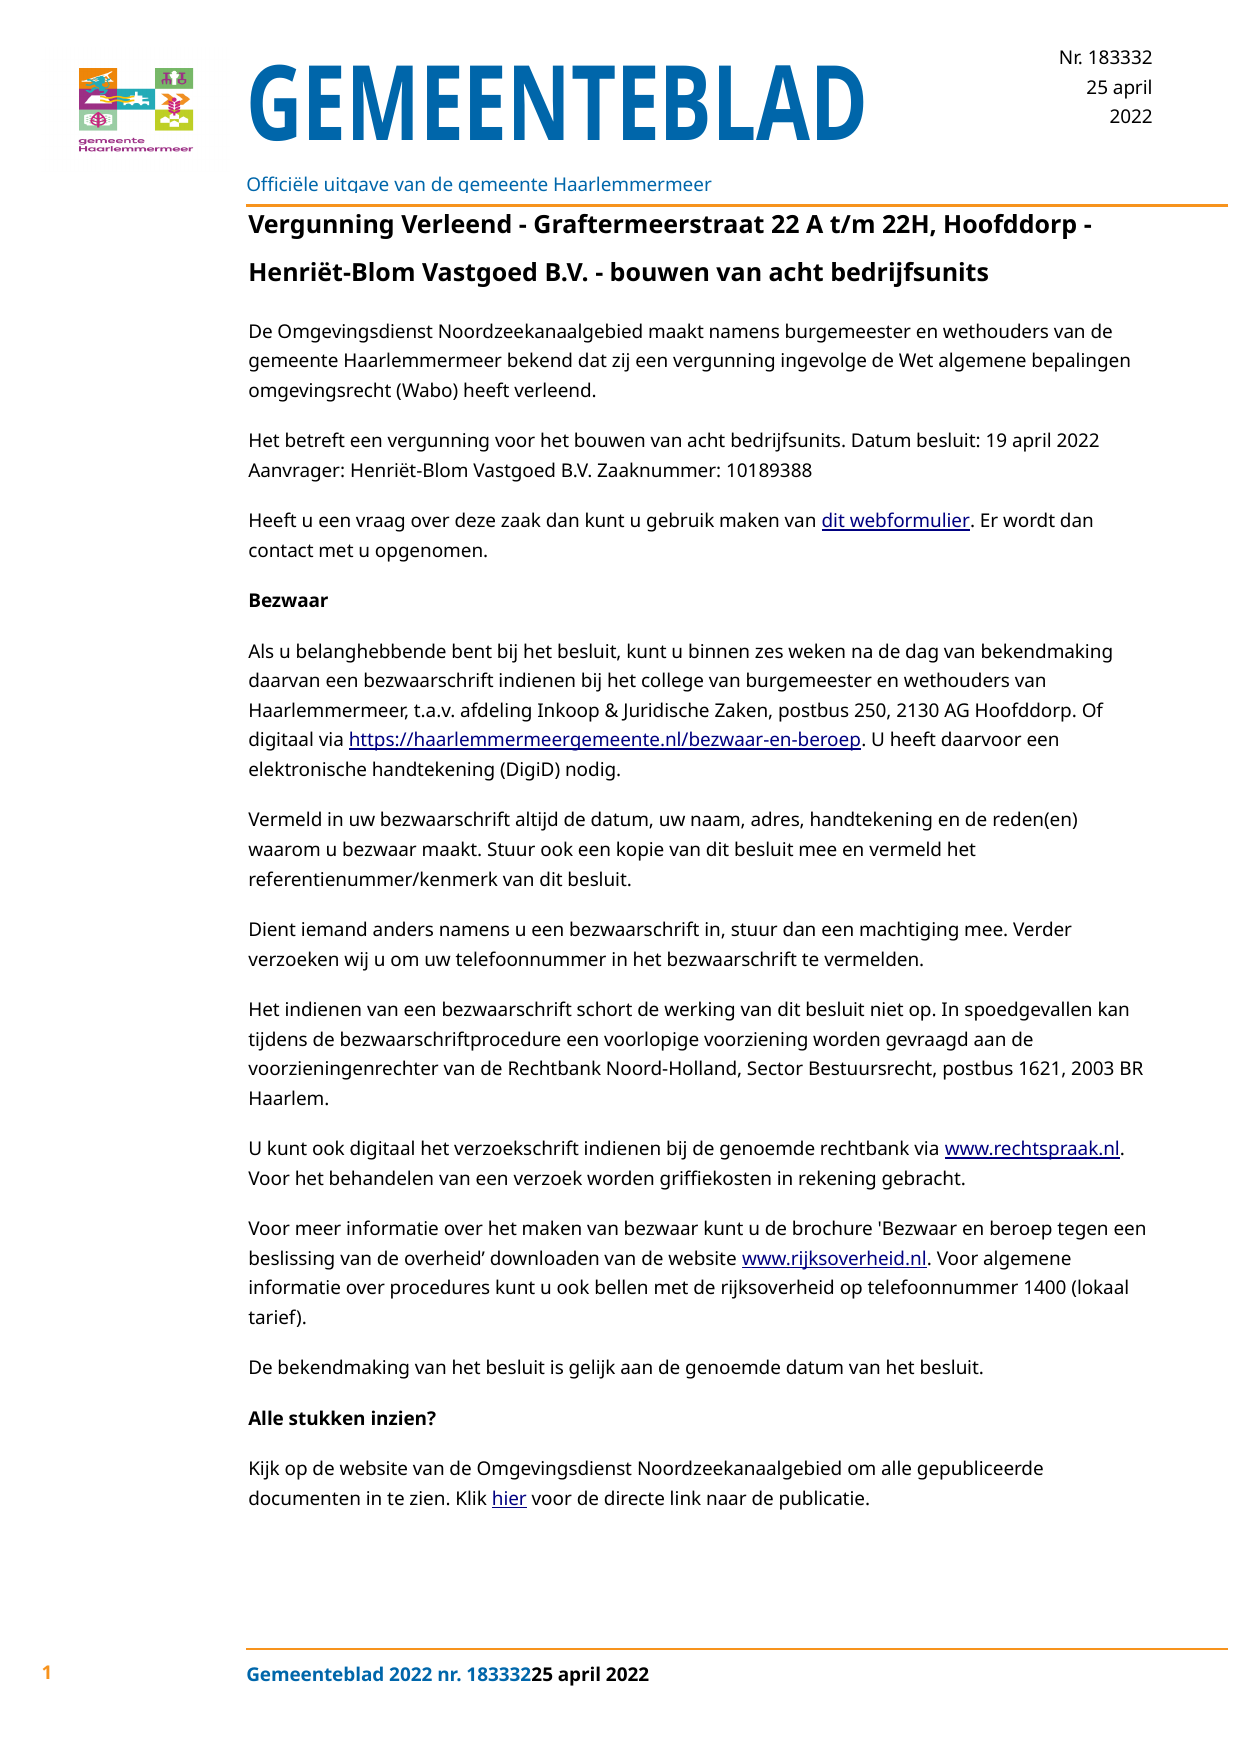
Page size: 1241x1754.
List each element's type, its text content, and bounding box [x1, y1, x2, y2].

text Het indienen van een bezwaarschrift schort de werking van dit besluit niet op. In spoedgevallen kan tijdens de bezwaarschriftprocedure een voorlopige voorziening worden gevraagd aan de voorzieningenrechter van de Rechtbank Noord-Holland, Sector Bestuursrecht, postbus 1621, 2003 BR Haarlem. [248, 996, 1152, 1111]
text Voor meer informatie over het maken van bezwaar kunt u de brochure 'Bezwaar en beroep tegen een beslissing van de overheid’ downloaden van de website www.rijksoverheid.nl. Voor algemene informatie over procedures kunt u ook bellen met de rijksoverheid op telefoonnummer 1400 (lokaal tarief). [248, 1215, 1152, 1330]
text Vermeld in uw bezwaarschrift altijd de datum, uw naam, adres, handtekening en de reden(en) waarom u bezwaar maakt. Stuur ook een kopie van dit besluit mee en vermeld het referentienummer/kenmerk van dit besluit. [248, 807, 1152, 892]
text Het betreft een vergunning voor het bouwen van acht bedrijfsunits. Datum besluit: 19 april 2022 Aanvrager: Henriët-Blom Vastgoed B.V. Zaaknummer: 10189388 [248, 427, 1152, 483]
text Alle stukken inzien? [248, 1405, 1152, 1431]
text Vergunning Verleend - Graftermeerstraat 22 A t/m 22H, Hoofddorp - Henriët-Blom Vastgoed B.V. - bouwen van acht bedrijfsunits [248, 207, 1152, 288]
text De Omgevingsdienst Noordzeekanaalgebied maakt namens burgemeester en wethouders van de gemeente Haarlemmermeer bekend dat zij een vergunning ingevolge de Wet algemene bepalingen omgevingsrecht (Wabo) heeft verleend. [248, 318, 1152, 403]
text Heeft u een vraag over deze zaak dan kunt u gebruik maken van dit webformulier. Er wordt dan contact met u opgenomen. [248, 507, 1152, 563]
text Bezwaar [248, 587, 1152, 613]
text Kijk op de website van de Omgevingsdienst Noordzeekanaalgebied om alle gepubliceerde documenten in te zien. Klik hier voor de directe link naar de publicatie. [248, 1455, 1152, 1511]
picture [41, 47, 231, 172]
text Dient iemand anders namens u een bezwaarschrift in, stuur dan een machtiging mee. Verder verzoeken wij u om uw telefoonnummer in het bezwaarschrift te vermelden. [248, 916, 1152, 972]
text Als u belanghebbende bent bij het besluit, kunt u binnen zes weken na de dag van bekendmaking daarvan een bezwaarschrift indienen bij het college van burgemeester en wethouders van Haarlemmermeer, t.a.v. afdeling Inkoop & Juridische Zaken, postbus 250, 2130 AG Hoofddorp. Of digitaal via https://haarlemmermeergemeente.nl/bezwaar-en-beroep. U heeft daarvoor een elektronische handtekening (DigiD) nodig. [248, 638, 1152, 782]
text De bekendmaking van het besluit is gelijk aan de genoemde datum van het besluit. [248, 1354, 1152, 1380]
text U kunt ook digitaal het verzoekschrift indienen bij de genoemde rechtbank via www.rechtspraak.nl. Voor het behandelen van een verzoek worden griffiekosten in rekening gebracht. [248, 1135, 1152, 1191]
